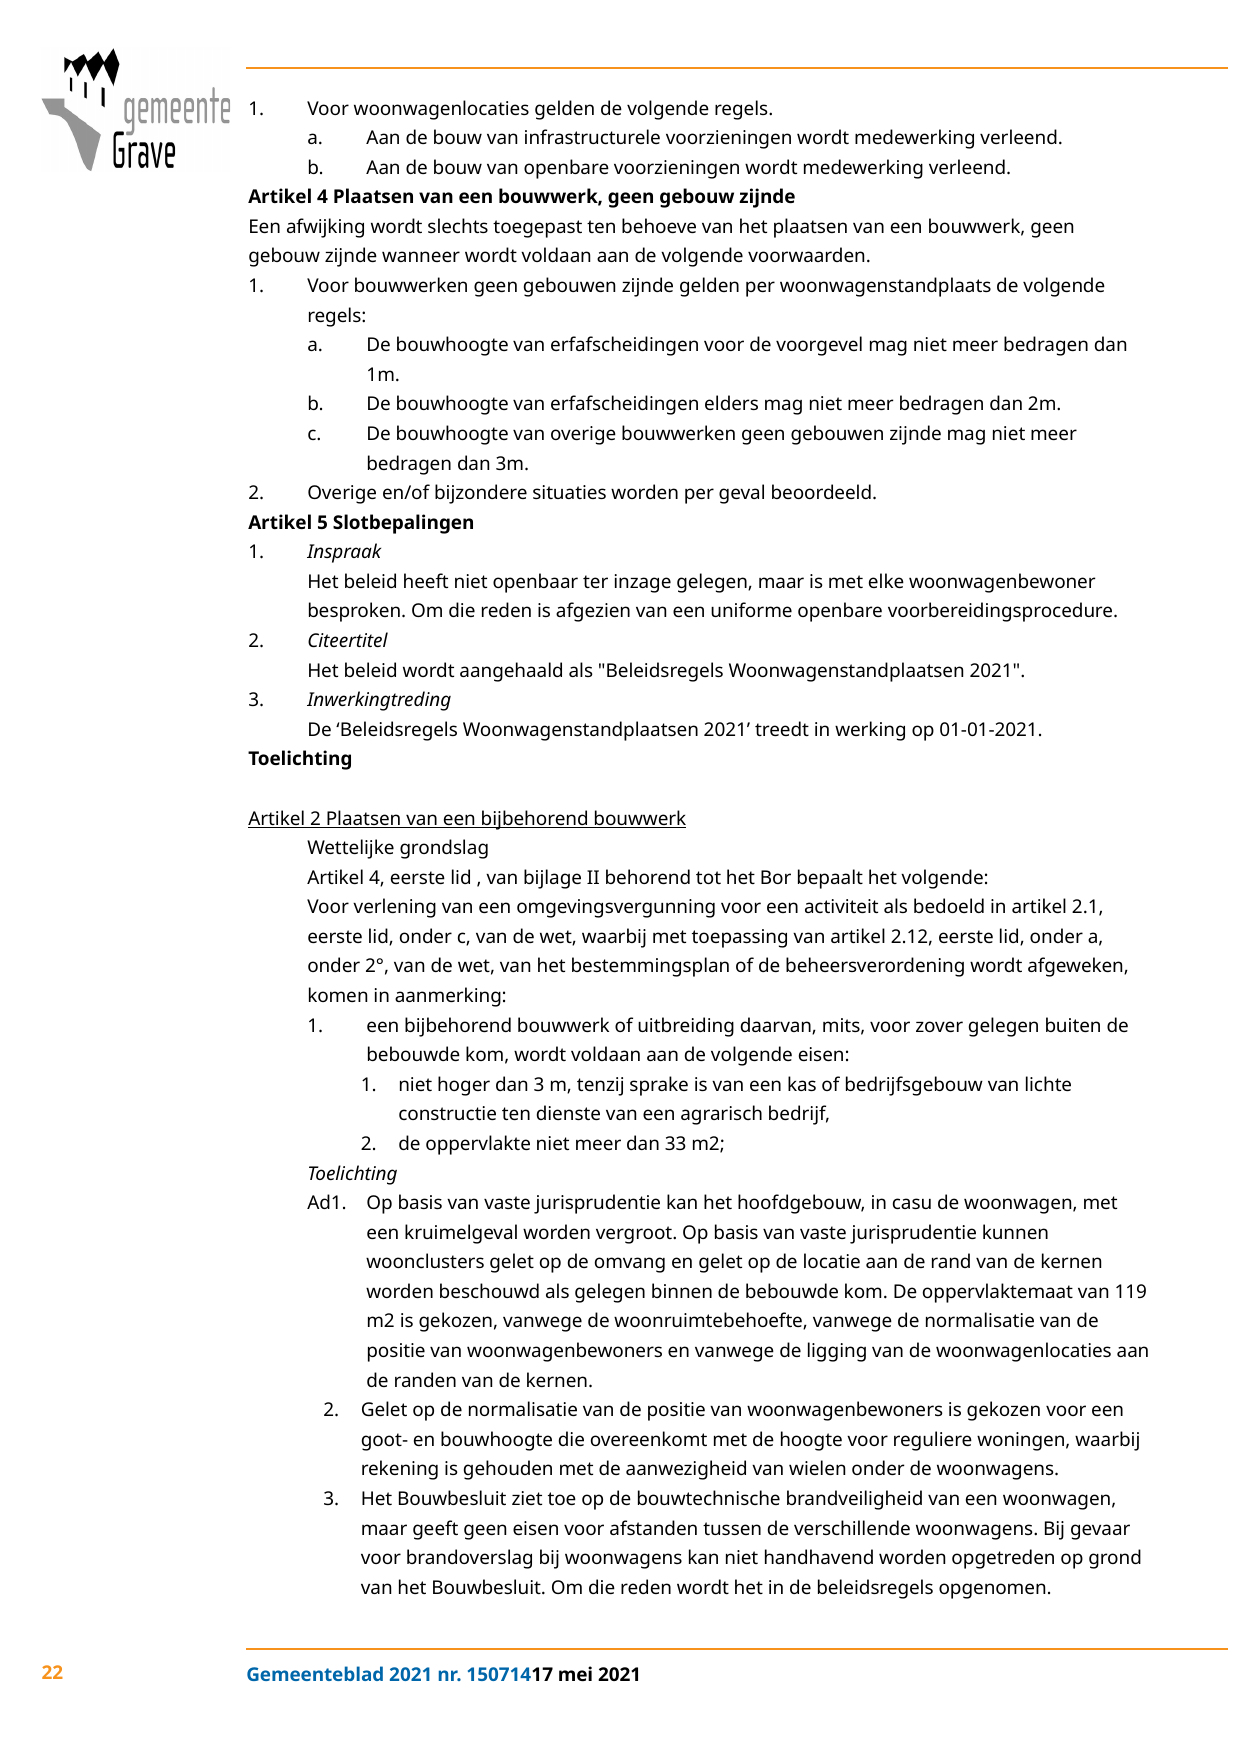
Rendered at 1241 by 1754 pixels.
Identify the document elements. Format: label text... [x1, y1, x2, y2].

list Toelichting [248, 1160, 1152, 1186]
list De bouwhoogte van overige bouwwerken geen gebouwen zijnde mag niet meer bedragen dan 3m. [307, 420, 1152, 476]
list Het Bouwbesluit ziet toe op de bouwtechnische brandveiligheid van een woonwagen, maar geeft geen eisen voor afstanden tussen de verschillende woonwagens. Bij gevaar voor brandoverslag bij woonwagens kan niet handhavend worden opgetreden op grond van het Bouwbesluit. Om die reden wordt het in de beleidsregels opgenomen. [323, 1485, 1152, 1600]
list Aan de bouw van openbare voorzieningen wordt medewerking verleend. [307, 154, 1152, 180]
list Inwerkingtreding [248, 686, 1152, 712]
list Op basis van vaste jurisprudentie kan het hoofdgebouw, in casu de woonwagen, met een kruimelgeval worden vergroot. Op basis van vaste jurisprudentie kunnen woonclusters gelet op de omvang en gelet op de locatie aan de rand van de kernen worden beschouwd als gelegen binnen de bebouwde kom. De oppervlaktemaat van 119 m2 is gekozen, vanwege de woonruimtebehoefte, vanwege de normalisatie van de positie van woonwagenbewoners en vanwege de ligging van de woonwagenlocaties aan de randen van de kernen. [307, 1189, 1152, 1393]
list Inspraak [248, 538, 1152, 564]
list de oppervlakte niet meer dan 33 m2; [361, 1130, 1152, 1156]
list Het beleid wordt aangehaald als "Beleidsregels Woonwagenstandplaatsen 2021". [248, 657, 1152, 683]
text Artikel 2 Plaatsen van een bijbehorend bouwwerk [248, 805, 1152, 831]
list Voor verlening van een omgevingsvergunning voor een activiteit als bedoeld in artikel 2.1, eerste lid, onder c, van de wet, waarbij met toepassing van artikel 2.12, eerste lid, onder a, onder 2°, van de wet, van het bestemmingsplan of de beheersverordening wordt afgeweken, komen in aanmerking: [248, 893, 1152, 1008]
list Gelet op de normalisatie van de positie van woonwagenbewoners is gekozen voor een goot- en bouwhoogte die overeenkomt met de hoogte voor reguliere woningen, waarbij rekening is gehouden met de aanwezigheid van wielen onder de woonwagens. [323, 1396, 1152, 1481]
list Artikel 4, eerste lid , van bijlage II behorend tot het Bor bepaalt het volgende: [248, 864, 1152, 890]
list Overige en/of bijzondere situaties worden per geval beoordeeld. [248, 479, 1152, 505]
list niet hoger dan 3 m, tenzij sprake is van een kas of bedrijfsgebouw van lichte constructie ten dienste van een agrarisch bedrijf, [361, 1071, 1152, 1126]
picture [41, 47, 231, 172]
list Voor woonwagenlocaties gelden de volgende regels. [248, 95, 1152, 121]
text Artikel 4 Plaatsen van een bouwwerk, geen gebouw zijnde [248, 183, 1152, 209]
list De ‘Beleidsregels Woonwagenstandplaatsen 2021’ treedt in werking op 01-01-2021. [248, 716, 1152, 742]
list Citeertitel [248, 627, 1152, 653]
list een bijbehorend bouwwerk of uitbreiding daarvan, mits, voor zover gelegen buiten de bebouwde kom, wordt voldaan aan de volgende eisen: [307, 1012, 1152, 1067]
list Het beleid heeft niet openbaar ter inzage gelegen, maar is met elke woonwagenbewoner besproken. Om die reden is afgezien van een uniforme openbare voorbereidingsprocedure. [248, 568, 1152, 623]
list De bouwhoogte van erfafscheidingen voor de voorgevel mag niet meer bedragen dan 1m. [307, 331, 1152, 387]
list De bouwhoogte van erfafscheidingen elders mag niet meer bedragen dan 2m. [307, 391, 1152, 416]
list Voor bouwwerken geen gebouwen zijnde gelden per woonwagenstandplaats de volgende regels: [248, 272, 1152, 328]
list Aan de bouw van infrastructurele voorzieningen wordt medewerking verleend. [307, 124, 1152, 150]
text Een afwijking wordt slechts toegepast ten behoeve van het plaatsen van een bouwwerk, geen gebouw zijnde wanneer wordt voldaan aan de volgende voorwaarden. [248, 213, 1152, 268]
text Artikel 5 Slotbepalingen [248, 509, 1152, 535]
text Toelichting [248, 746, 1152, 771]
list Wettelijke grondslag [248, 834, 1152, 860]
